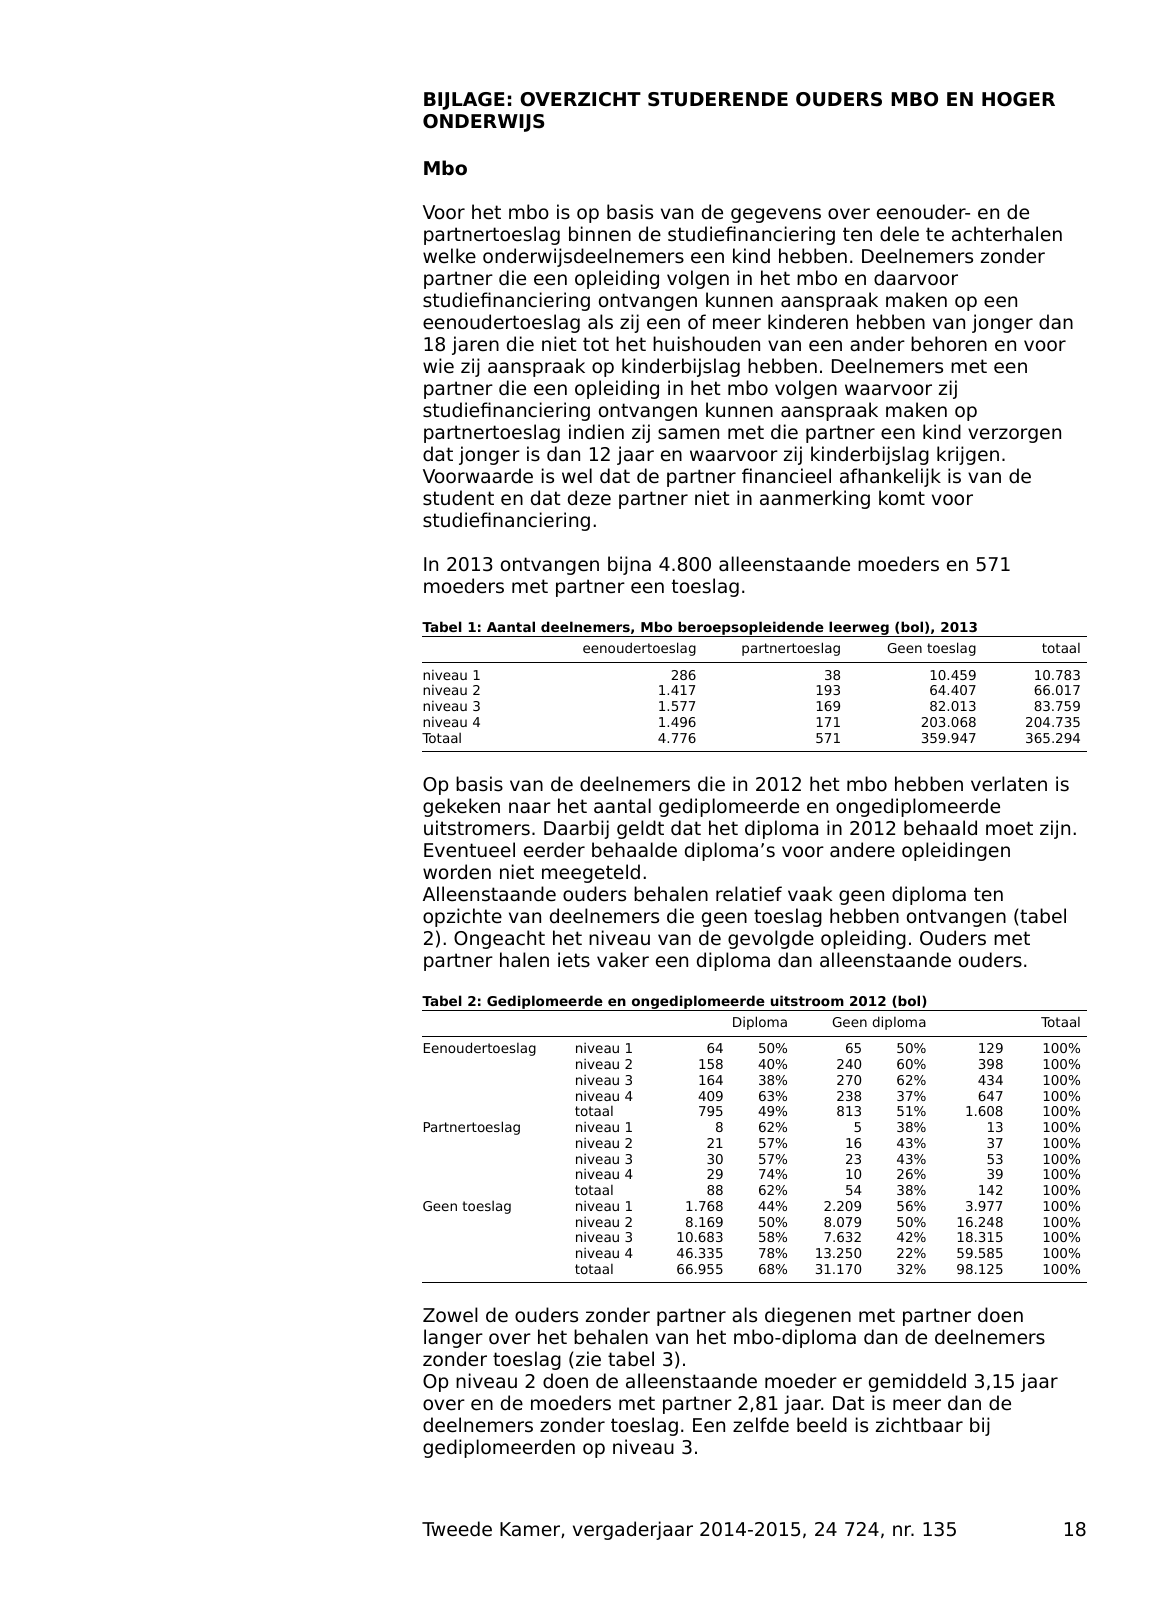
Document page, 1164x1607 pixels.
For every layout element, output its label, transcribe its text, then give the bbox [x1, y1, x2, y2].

table_cell [422, 1104, 569, 1120]
table_cell 50% [868, 1214, 932, 1230]
table_cell niveau 1 [569, 1037, 656, 1057]
table_cell 238 [794, 1089, 868, 1104]
table_cell 647 [932, 1089, 1009, 1104]
table_cell 13 [932, 1120, 1009, 1136]
table_cell [422, 1214, 569, 1230]
table_cell 64.407 [847, 683, 982, 699]
table_cell [422, 1136, 569, 1151]
table_cell 10 [794, 1167, 868, 1183]
table_cell niveau 3 [422, 699, 539, 715]
table_cell 171 [702, 715, 847, 730]
table_cell Geen toeslag [422, 1199, 569, 1214]
table_cell 44% [730, 1199, 794, 1214]
table_cell 5 [794, 1120, 868, 1136]
table_cell niveau 4 [569, 1167, 656, 1183]
table_cell 62% [730, 1120, 794, 1136]
table_cell niveau 3 [569, 1151, 656, 1167]
table_cell 59.585 [932, 1246, 1009, 1262]
table_cell 3.977 [932, 1199, 1009, 1214]
table_cell 8.079 [794, 1214, 868, 1230]
table_cell Totaal [422, 730, 539, 751]
table_cell niveau 2 [569, 1214, 656, 1230]
table_cell Diploma [656, 1011, 794, 1036]
table_cell 203.068 [847, 715, 982, 730]
table_cell 7.632 [794, 1230, 868, 1246]
text Zowel de ouders zonder partner als diegenen met partner doen langer over het behalen van het mbo-diploma dan de deelnemers zonder toeslag (zie tabel 3). [422, 1305, 1087, 1371]
text Alleenstaande ouders behalen relatief vaak geen diploma ten opzichte van deelnemers die geen toeslag hebben ontvangen (tabel 2). Ongeacht het niveau van de gevolgde opleiding. Ouders met partner halen iets vaker een diploma dan alleenstaande ouders. [422, 884, 1087, 972]
table_cell 39 [932, 1167, 1009, 1183]
table_cell 100% [1009, 1199, 1087, 1214]
table_cell 8.169 [656, 1214, 729, 1230]
table_cell 82.013 [847, 699, 982, 715]
table_cell 22% [868, 1246, 932, 1262]
table_cell 2.209 [794, 1199, 868, 1214]
table_cell Totaal [932, 1011, 1087, 1036]
table_cell 164 [656, 1073, 729, 1088]
table_cell [422, 1151, 569, 1167]
table_cell 30 [656, 1151, 729, 1167]
table_cell 64 [656, 1037, 729, 1057]
table_cell Geen diploma [794, 1011, 932, 1036]
table_cell 365.294 [982, 730, 1087, 751]
table_cell 409 [656, 1089, 729, 1104]
table_cell 50% [730, 1037, 794, 1057]
table_cell 32% [868, 1262, 932, 1282]
table_cell 26% [868, 1167, 932, 1183]
table_cell [422, 637, 539, 662]
table_cell 193 [702, 683, 847, 699]
table_cell 142 [932, 1183, 1009, 1199]
table_cell 100% [1009, 1167, 1087, 1183]
table_cell 63% [730, 1089, 794, 1104]
table_cell 100% [1009, 1151, 1087, 1167]
table_cell 49% [730, 1104, 794, 1120]
table_cell 100% [1009, 1183, 1087, 1199]
table_cell niveau 2 [569, 1057, 656, 1073]
table_cell 1.417 [539, 683, 702, 699]
table_cell 270 [794, 1073, 868, 1088]
table_cell niveau 1 [569, 1120, 656, 1136]
table_cell 56% [868, 1199, 932, 1214]
table_cell 83.759 [982, 699, 1087, 715]
table_header Tabel 1: Aantal deelnemers, Mbo beroepsopleidende leerweg (bol), 2013 [422, 620, 1087, 636]
table_cell niveau 2 [422, 683, 539, 699]
table_cell totaal [569, 1262, 656, 1282]
table_cell 434 [932, 1073, 1009, 1088]
table_cell 65 [794, 1037, 868, 1057]
table_cell 31.170 [794, 1262, 868, 1282]
table_cell 100% [1009, 1120, 1087, 1136]
table_cell 42% [868, 1230, 932, 1246]
table_cell 62% [868, 1073, 932, 1088]
table_cell 16 [794, 1136, 868, 1151]
table_cell eenoudertoeslag [539, 637, 702, 662]
table_header Tabel 2: Gediplomeerde en ongediplomeerde uitstroom 2012 (bol) [422, 994, 1087, 1009]
table_cell 100% [1009, 1214, 1087, 1230]
text Op niveau 2 doen de alleenstaande moeder er gemiddeld 3,15 jaar over en de moeders met partner 2,81 jaar. Dat is meer dan de deelnemers zonder toeslag. Een zelfde beeld is zichtbaar bij gediplomeerden op niveau 3. [422, 1371, 1087, 1459]
table_cell niveau 1 [422, 663, 539, 683]
table_cell totaal [569, 1183, 656, 1199]
table_cell 38% [730, 1073, 794, 1088]
table_cell 98.125 [932, 1262, 1009, 1282]
table_cell 100% [1009, 1136, 1087, 1151]
table_cell totaal [569, 1104, 656, 1120]
table_cell 1.608 [932, 1104, 1009, 1120]
table_cell [422, 1246, 569, 1262]
table_cell niveau 4 [569, 1089, 656, 1104]
table_cell 88 [656, 1183, 729, 1199]
table_cell 100% [1009, 1262, 1087, 1282]
table_cell Geen toeslag [847, 637, 982, 662]
table_cell 100% [1009, 1246, 1087, 1262]
table_cell 53 [932, 1151, 1009, 1167]
table_cell [422, 1167, 569, 1183]
table_cell niveau 3 [569, 1230, 656, 1246]
table_cell 50% [868, 1037, 932, 1057]
table_cell 37 [932, 1136, 1009, 1151]
table_cell 100% [1009, 1037, 1087, 1057]
table_cell 10.459 [847, 663, 982, 683]
table_cell 16.248 [932, 1214, 1009, 1230]
table_cell 240 [794, 1057, 868, 1073]
table_cell 23 [794, 1151, 868, 1167]
table_cell 571 [702, 730, 847, 751]
table_cell 38% [868, 1183, 932, 1199]
table_cell 29 [656, 1167, 729, 1183]
table_cell 38 [702, 663, 847, 683]
table_cell [569, 1011, 656, 1036]
table_cell 40% [730, 1057, 794, 1073]
text In 2013 ontvangen bijna 4.800 alleenstaande moeders en 571 moeders met partner een toeslag. [422, 554, 1087, 598]
table_cell [422, 1011, 569, 1036]
table_cell 169 [702, 699, 847, 715]
table_cell niveau 4 [422, 715, 539, 730]
table_cell 21 [656, 1136, 729, 1151]
text Voor het mbo is op basis van de gegevens over eenouder- en de partnertoeslag binnen de studiefinanciering ten dele te achterhalen welke onderwijsdeelnemers een kind hebben. Deelnemers zonder partner die een opleiding volgen in het mbo en daarvoor studiefinanciering ontvangen kunnen aanspraak maken op een eenoudertoeslag als zij een of meer kinderen hebben van jonger dan 18 jaren die niet tot het huishouden van een ander behoren en voor wie zij aanspraak op kinderbijslag hebben. Deelnemers met een partner die een opleiding in het mbo volgen waarvoor zij studiefinanciering ontvangen kunnen aanspraak maken op partnertoeslag indien zij samen met die partner een kind verzorgen dat jonger is dan 12 jaar en waarvoor zij kinderbijslag krijgen. Voorwaarde is wel dat de partner financieel afhankelijk is van de student en dat deze partner niet in aanmerking komt voor studiefinanciering. [422, 202, 1087, 532]
table_cell 68% [730, 1262, 794, 1282]
table_cell Eenoudertoeslag [422, 1037, 569, 1057]
table_cell 78% [730, 1246, 794, 1262]
table_cell 50% [730, 1214, 794, 1230]
table_cell 129 [932, 1037, 1009, 1057]
table_cell niveau 4 [569, 1246, 656, 1262]
table_cell 100% [1009, 1057, 1087, 1073]
table_cell 54 [794, 1183, 868, 1199]
table_cell 1.496 [539, 715, 702, 730]
table_cell [422, 1073, 569, 1088]
table_cell 57% [730, 1151, 794, 1167]
table_cell 38% [868, 1120, 932, 1136]
table_cell 57% [730, 1136, 794, 1151]
table_cell 74% [730, 1167, 794, 1183]
table_cell 60% [868, 1057, 932, 1073]
table_cell 37% [868, 1089, 932, 1104]
table_cell 100% [1009, 1230, 1087, 1246]
table_cell niveau 2 [569, 1136, 656, 1151]
table_cell 51% [868, 1104, 932, 1120]
table_cell 4.776 [539, 730, 702, 751]
table_cell 1.768 [656, 1199, 729, 1214]
table_cell 398 [932, 1057, 1009, 1073]
table_cell 100% [1009, 1089, 1087, 1104]
table_cell [422, 1183, 569, 1199]
table_cell 66.955 [656, 1262, 729, 1282]
table_cell 100% [1009, 1073, 1087, 1088]
table_cell 62% [730, 1183, 794, 1199]
subtitle BIJLAGE: OVERZICHT STUDERENDE OUDERS MBO EN HOGER ONDERWIJS [77, 89, 1087, 133]
table_cell 8 [656, 1120, 729, 1136]
table_cell 1.577 [539, 699, 702, 715]
table_cell niveau 1 [569, 1199, 656, 1214]
table_cell totaal [982, 637, 1087, 662]
subtitle Mbo [422, 158, 1087, 180]
table_cell 10.783 [982, 663, 1087, 683]
table_cell 58% [730, 1230, 794, 1246]
table_cell [422, 1262, 569, 1282]
table_cell [422, 1057, 569, 1073]
table_cell 813 [794, 1104, 868, 1120]
table_cell Partnertoeslag [422, 1120, 569, 1136]
table_cell 359.947 [847, 730, 982, 751]
table_cell niveau 3 [569, 1073, 656, 1088]
table_cell 100% [1009, 1104, 1087, 1120]
table_cell 43% [868, 1151, 932, 1167]
table_cell [422, 1089, 569, 1104]
table_cell 46.335 [656, 1246, 729, 1262]
table_cell 13.250 [794, 1246, 868, 1262]
table_cell 286 [539, 663, 702, 683]
text Op basis van de deelnemers die in 2012 het mbo hebben verlaten is gekeken naar het aantal gediplomeerde en ongediplomeerde uitstromers. Daarbij geldt dat het diploma in 2012 behaald moet zijn. Eventueel eerder behaalde diploma’s voor andere opleidingen worden niet meegeteld. [422, 774, 1087, 884]
table_cell 10.683 [656, 1230, 729, 1246]
table_cell 18.315 [932, 1230, 1009, 1246]
table_cell 204.735 [982, 715, 1087, 730]
table_cell [422, 1230, 569, 1246]
table_cell 66.017 [982, 683, 1087, 699]
table_cell 158 [656, 1057, 729, 1073]
table_cell 795 [656, 1104, 729, 1120]
table_cell 43% [868, 1136, 932, 1151]
table_cell partnertoeslag [702, 637, 847, 662]
